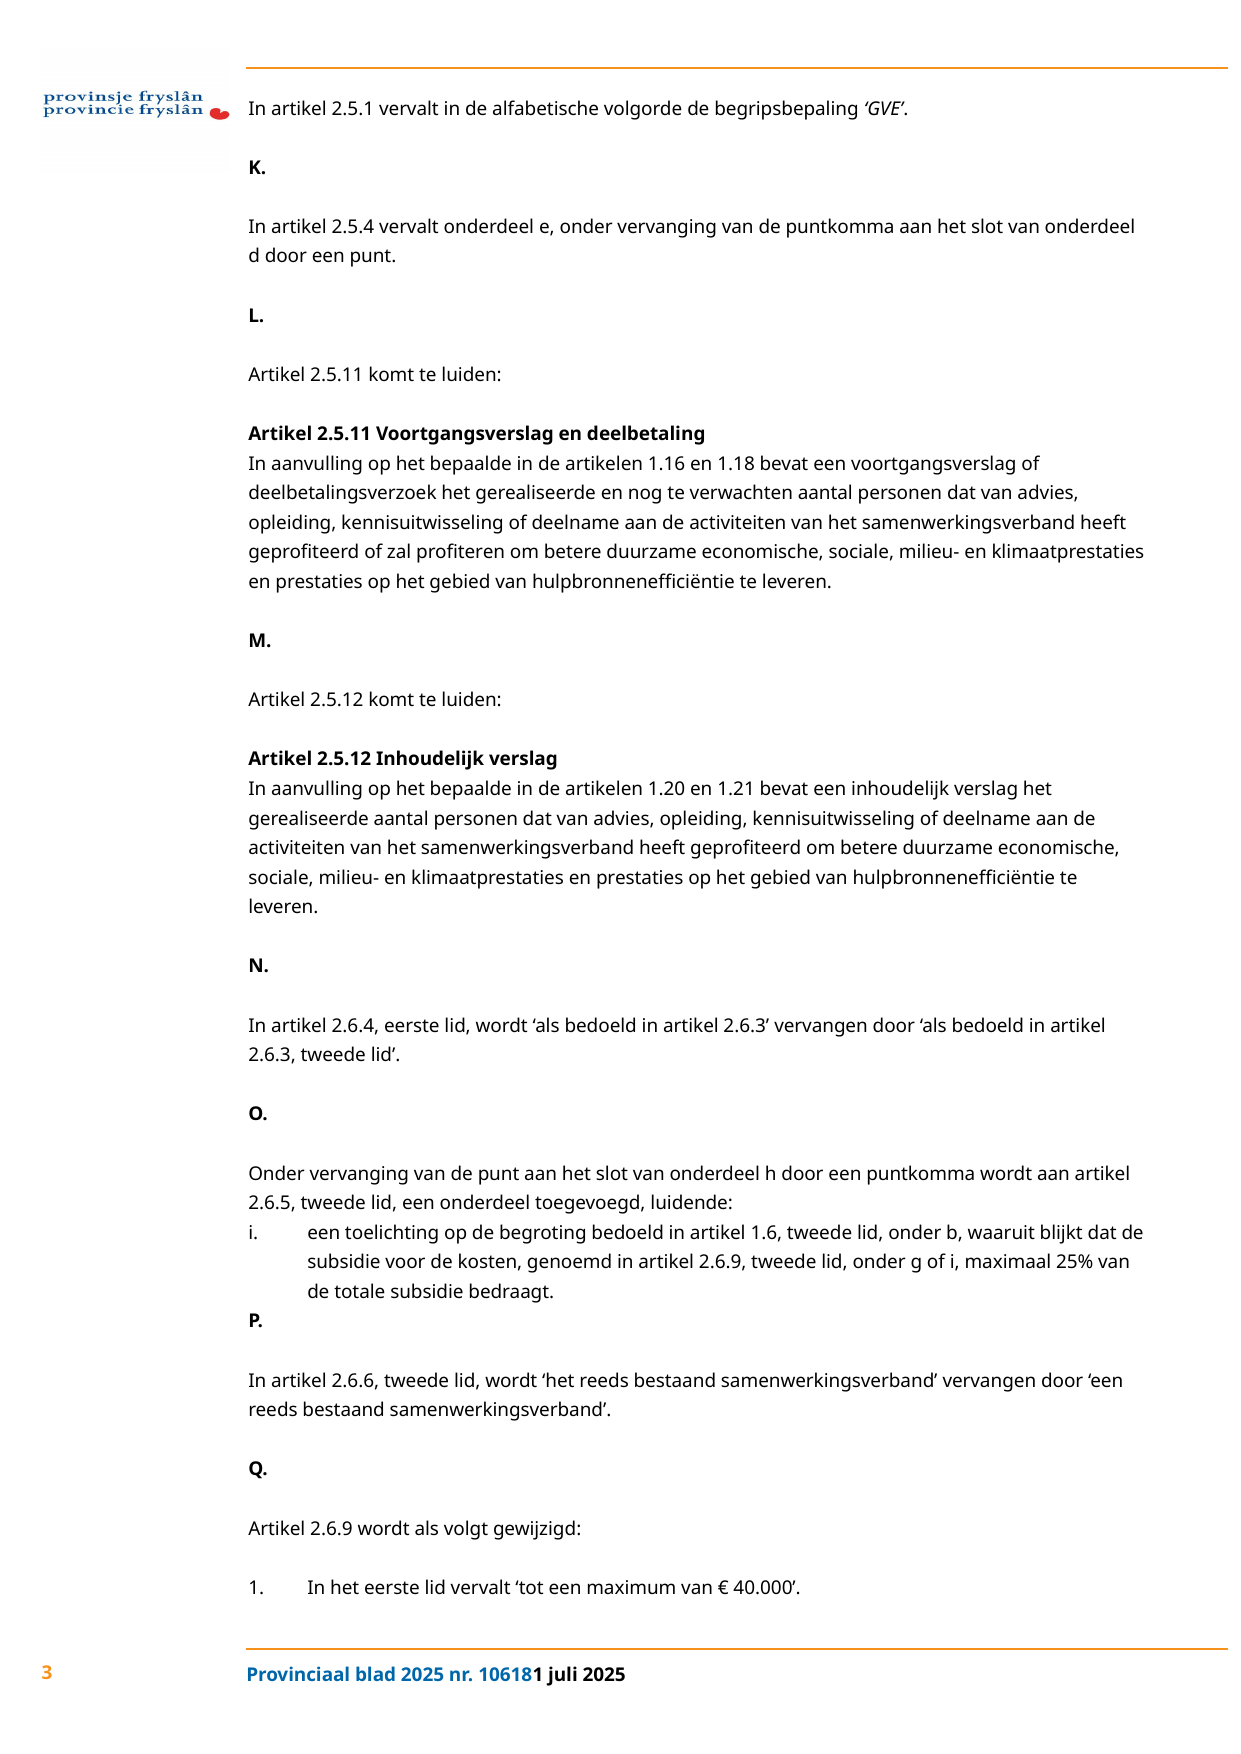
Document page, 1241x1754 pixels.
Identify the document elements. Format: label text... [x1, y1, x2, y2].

text In aanvulling op het bepaalde in de artikelen 1.20 en 1.21 bevat een inhoudelijk verslag het gerealiseerde aantal personen dat van advies, opleiding, kennisuitwisseling of deelname aan de activiteiten van het samenwerkingsverband heeft geprofiteerd om betere duurzame economische, sociale, milieu- en klimaatprestaties en prestaties op het gebied van hulpbronnenefficiëntie te leveren. [248, 775, 1152, 919]
list In het eerste lid vervalt ‘tot een maximum van € 40.000’. [248, 1574, 1152, 1600]
text N. [248, 953, 1152, 978]
text O. [248, 1101, 1152, 1126]
text L. [248, 302, 1152, 328]
text Onder vervanging van de punt aan het slot van onderdeel h door een puntkomma wordt aan artikel 2.6.5, tweede lid, een onderdeel toegevoegd, luidende: [248, 1160, 1152, 1215]
text Artikel 2.5.11 Voortgangsverslag en deelbetaling [248, 420, 1152, 446]
text In artikel 2.6.6, tweede lid, wordt ‘het reeds bestaand samenwerkingsverband’ vervangen door ‘een reeds bestaand samenwerkingsverband’. [248, 1367, 1152, 1422]
text In aanvulling op het bepaalde in de artikelen 1.16 en 1.18 bevat een voortgangsverslag of deelbetalingsverzoek het gerealiseerde en nog te verwachten aantal personen dat van advies, opleiding, kennisuitwisseling of deelname aan de activiteiten van het samenwerkingsverband heeft geprofiteerd of zal profiteren om betere duurzame economische, sociale, milieu- en klimaatprestaties en prestaties op het gebied van hulpbronnenefficiëntie te leveren. [248, 450, 1152, 594]
list een toelichting op de begroting bedoeld in artikel 1.6, tweede lid, onder b, waaruit blijkt dat de subsidie voor de kosten, genoemd in artikel 2.6.9, tweede lid, onder g of i, maximaal 25% van de totale subsidie bedraagt. [248, 1219, 1152, 1304]
text Artikel 2.5.12 Inhoudelijk verslag [248, 746, 1152, 771]
text In artikel 2.5.1 vervalt in de alfabetische volgorde de begripsbepaling ‘GVE’. [248, 95, 1152, 121]
text P. [248, 1308, 1152, 1333]
text Artikel 2.6.9 wordt als volgt gewijzigd: [248, 1515, 1152, 1541]
text Artikel 2.5.12 komt te luiden: [248, 686, 1152, 712]
text M. [248, 627, 1152, 653]
text Artikel 2.5.11 komt te luiden: [248, 361, 1152, 387]
text K. [248, 154, 1152, 180]
text Q. [248, 1456, 1152, 1481]
text In artikel 2.5.4 vervalt onderdeel e, onder vervanging van de puntkomma aan het slot van onderdeel d door een punt. [248, 213, 1152, 268]
text In artikel 2.6.4, eerste lid, wordt ‘als bedoeld in artikel 2.6.3’ vervangen door ‘als bedoeld in artikel 2.6.3, tweede lid’. [248, 1012, 1152, 1067]
picture [41, 47, 231, 172]
